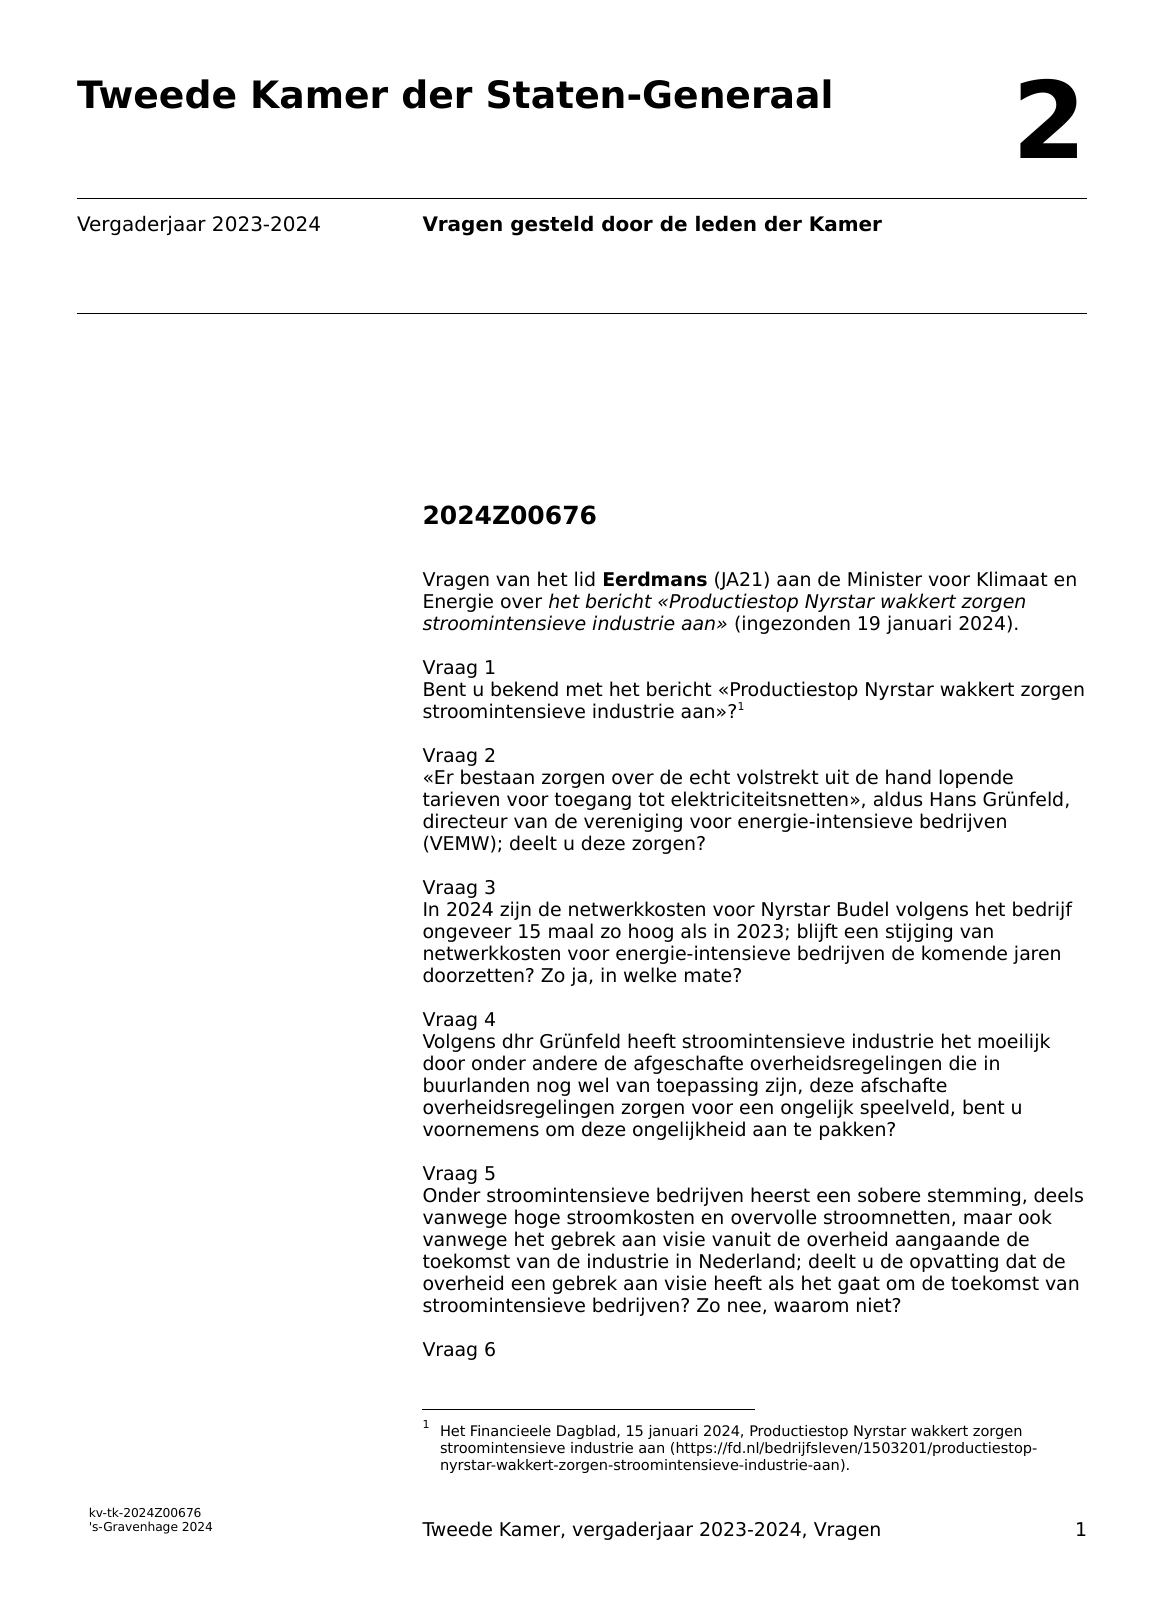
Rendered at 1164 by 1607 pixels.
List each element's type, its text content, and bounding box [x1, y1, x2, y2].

text In 2024 zijn de netwerkkosten voor Nyrstar Budel volgens het bedrijf ongeveer 15 maal zo hoog als in 2023; blijft een stijging van netwerkkosten voor energie-intensieve bedrijven de komende jaren doorzetten? Zo ja, in welke mate? [422, 899, 1087, 987]
table_header 2 [886, 59, 1087, 198]
text Vragen van het lid Eerdmans (JA21) aan de Minister voor Klimaat en Energie over het bericht «Productiestop Nyrstar wakkert zorgen stroomintensieve industrie aan» (ingezonden 19 januari 2024). [422, 569, 1087, 635]
table_cell Vergaderjaar 2023-2024 [77, 199, 422, 313]
text Vraag 5 [422, 1163, 1087, 1185]
text 2024Z00676 [422, 501, 1087, 531]
table_cell Vragen gesteld door de leden der Kamer [422, 199, 1087, 313]
text Vraag 4 [422, 1009, 1087, 1031]
table_header Tweede Kamer der Staten-Generaal [77, 59, 886, 198]
text Het Financieele Dagblad, 15 januari 2024, Productiestop Nyrstar wakkert zorgen stroomintensieve industrie aan (https://fd.nl/bedrijfsleven/1503201/productiestop-nyrstar-wakkert-zorgen-stroomintensieve-industrie-aan). [422, 1418, 1087, 1474]
text kv-tk-2024Z00676 [88, 1506, 323, 1520]
text Vraag 6 [422, 1339, 1087, 1361]
text Vraag 2 [422, 745, 1087, 767]
text Volgens dhr Grünfeld heeft stroomintensieve industrie het moeilijk door onder andere de afgeschafte overheidsregelingen die in buurlanden nog wel van toepassing zijn, deze afschafte overheidsregelingen zorgen voor een ongelijk speelveld, bent u voornemens om deze ongelijkheid aan te pakken? [422, 1031, 1087, 1141]
text Vraag 1 [422, 657, 1087, 679]
text Vraag 3 [422, 877, 1087, 899]
text «Er bestaan zorgen over de echt volstrekt uit de hand lopende tarieven voor toegang tot elektriciteitsnetten», aldus Hans Grünfeld, directeur van de vereniging voor energie-intensieve bedrijven (VEMW); deelt u deze zorgen? [422, 767, 1087, 855]
text Bent u bekend met het bericht «Productiestop Nyrstar wakkert zorgen stroomintensieve industrie aan»? [422, 679, 1087, 723]
text 's-Gravenhage 2024 [88, 1520, 323, 1534]
text Onder stroomintensieve bedrijven heerst een sobere stemming, deels vanwege hoge stroomkosten en overvolle stroomnetten, maar ook vanwege het gebrek aan visie vanuit de overheid aangaande de toekomst van de industrie in Nederland; deelt u de opvatting dat de overheid een gebrek aan visie heeft als het gaat om de toekomst van stroomintensieve bedrijven? Zo nee, waarom niet? [422, 1185, 1087, 1317]
